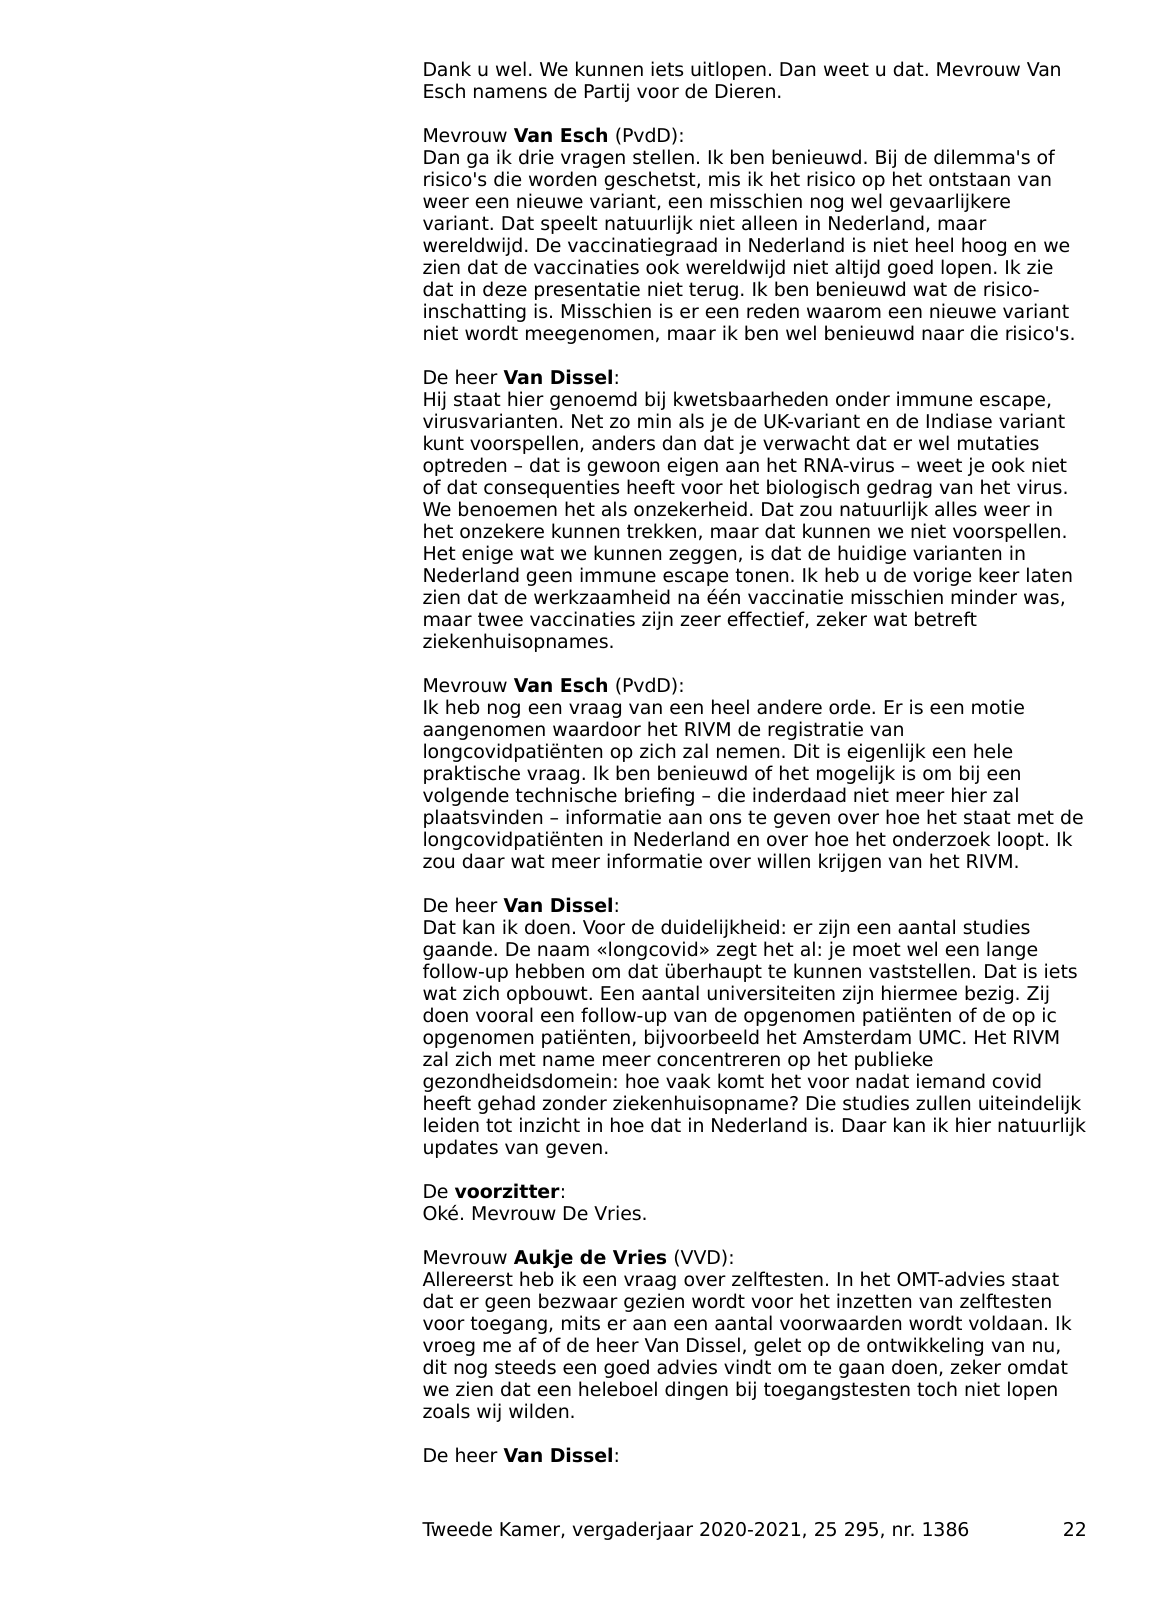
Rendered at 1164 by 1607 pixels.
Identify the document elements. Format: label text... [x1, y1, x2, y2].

text De voorzitter: [422, 1181, 1087, 1203]
text Dank u wel. We kunnen iets uitlopen. Dan weet u dat. Mevrouw Van Esch namens de Partij voor de Dieren. [422, 59, 1087, 103]
text Hij staat hier genoemd bij kwetsbaarheden onder immune escape, virusvarianten. Net zo min als je de UK-variant en de Indiase variant kunt voorspellen, anders dan dat je verwacht dat er wel mutaties optreden – dat is gewoon eigen aan het RNA-virus – weet je ook niet of dat consequenties heeft voor het biologisch gedrag van het virus. We benoemen het als onzekerheid. Dat zou natuurlijk alles weer in het onzekere kunnen trekken, maar dat kunnen we niet voorspellen. Het enige wat we kunnen zeggen, is dat de huidige varianten in Nederland geen immune escape tonen. Ik heb u de vorige keer laten zien dat de werkzaamheid na één vaccinatie misschien minder was, maar twee vaccinaties zijn zeer effectief, zeker wat betreft ziekenhuisopnames. [422, 389, 1087, 653]
text Mevrouw Aukje de Vries (VVD): [422, 1247, 1087, 1269]
text Dat kan ik doen. Voor de duidelijkheid: er zijn een aantal studies gaande. De naam «longcovid» zegt het al: je moet wel een lange follow-up hebben om dat überhaupt te kunnen vaststellen. Dat is iets wat zich opbouwt. Een aantal universiteiten zijn hiermee bezig. Zij doen vooral een follow-up van de opgenomen patiënten of de op ic opgenomen patiënten, bijvoorbeeld het Amsterdam UMC. Het RIVM zal zich met name meer concentreren op het publieke gezondheidsdomein: hoe vaak komt het voor nadat iemand covid heeft gehad zonder ziekenhuisopname? Die studies zullen uiteindelijk leiden tot inzicht in hoe dat in Nederland is. Daar kan ik hier natuurlijk updates van geven. [422, 917, 1087, 1159]
text Dan ga ik drie vragen stellen. Ik ben benieuwd. Bij de dilemma's of risico's die worden geschetst, mis ik het risico op het ontstaan van weer een nieuwe variant, een misschien nog wel gevaarlijkere variant. Dat speelt natuurlijk niet alleen in Nederland, maar wereldwijd. De vaccinatiegraad in Nederland is niet heel hoog en we zien dat de vaccinaties ook wereldwijd niet altijd goed lopen. Ik zie dat in deze presentatie niet terug. Ik ben benieuwd wat de risico-inschatting is. Misschien is er een reden waarom een nieuwe variant niet wordt meegenomen, maar ik ben wel benieuwd naar die risico's. [422, 147, 1087, 345]
text De heer Van Dissel: [422, 1445, 1087, 1467]
text Mevrouw Van Esch (PvdD): [422, 675, 1087, 697]
text Mevrouw Van Esch (PvdD): [422, 125, 1087, 147]
text De heer Van Dissel: [422, 895, 1087, 917]
text De heer Van Dissel: [422, 367, 1087, 389]
text Ik heb nog een vraag van een heel andere orde. Er is een motie aangenomen waardoor het RIVM de registratie van longcovidpatiënten op zich zal nemen. Dit is eigenlijk een hele praktische vraag. Ik ben benieuwd of het mogelijk is om bij een volgende technische briefing – die inderdaad niet meer hier zal plaatsvinden – informatie aan ons te geven over hoe het staat met de longcovidpatiënten in Nederland en over hoe het onderzoek loopt. Ik zou daar wat meer informatie over willen krijgen van het RIVM. [422, 697, 1087, 873]
text Oké. Mevrouw De Vries. [422, 1203, 1087, 1225]
text Allereerst heb ik een vraag over zelftesten. In het OMT-advies staat dat er geen bezwaar gezien wordt voor het inzetten van zelftesten voor toegang, mits er aan een aantal voorwaarden wordt voldaan. Ik vroeg me af of de heer Van Dissel, gelet op de ontwikkeling van nu, dit nog steeds een goed advies vindt om te gaan doen, zeker omdat we zien dat een heleboel dingen bij toegangstesten toch niet lopen zoals wij wilden. [422, 1269, 1087, 1423]
